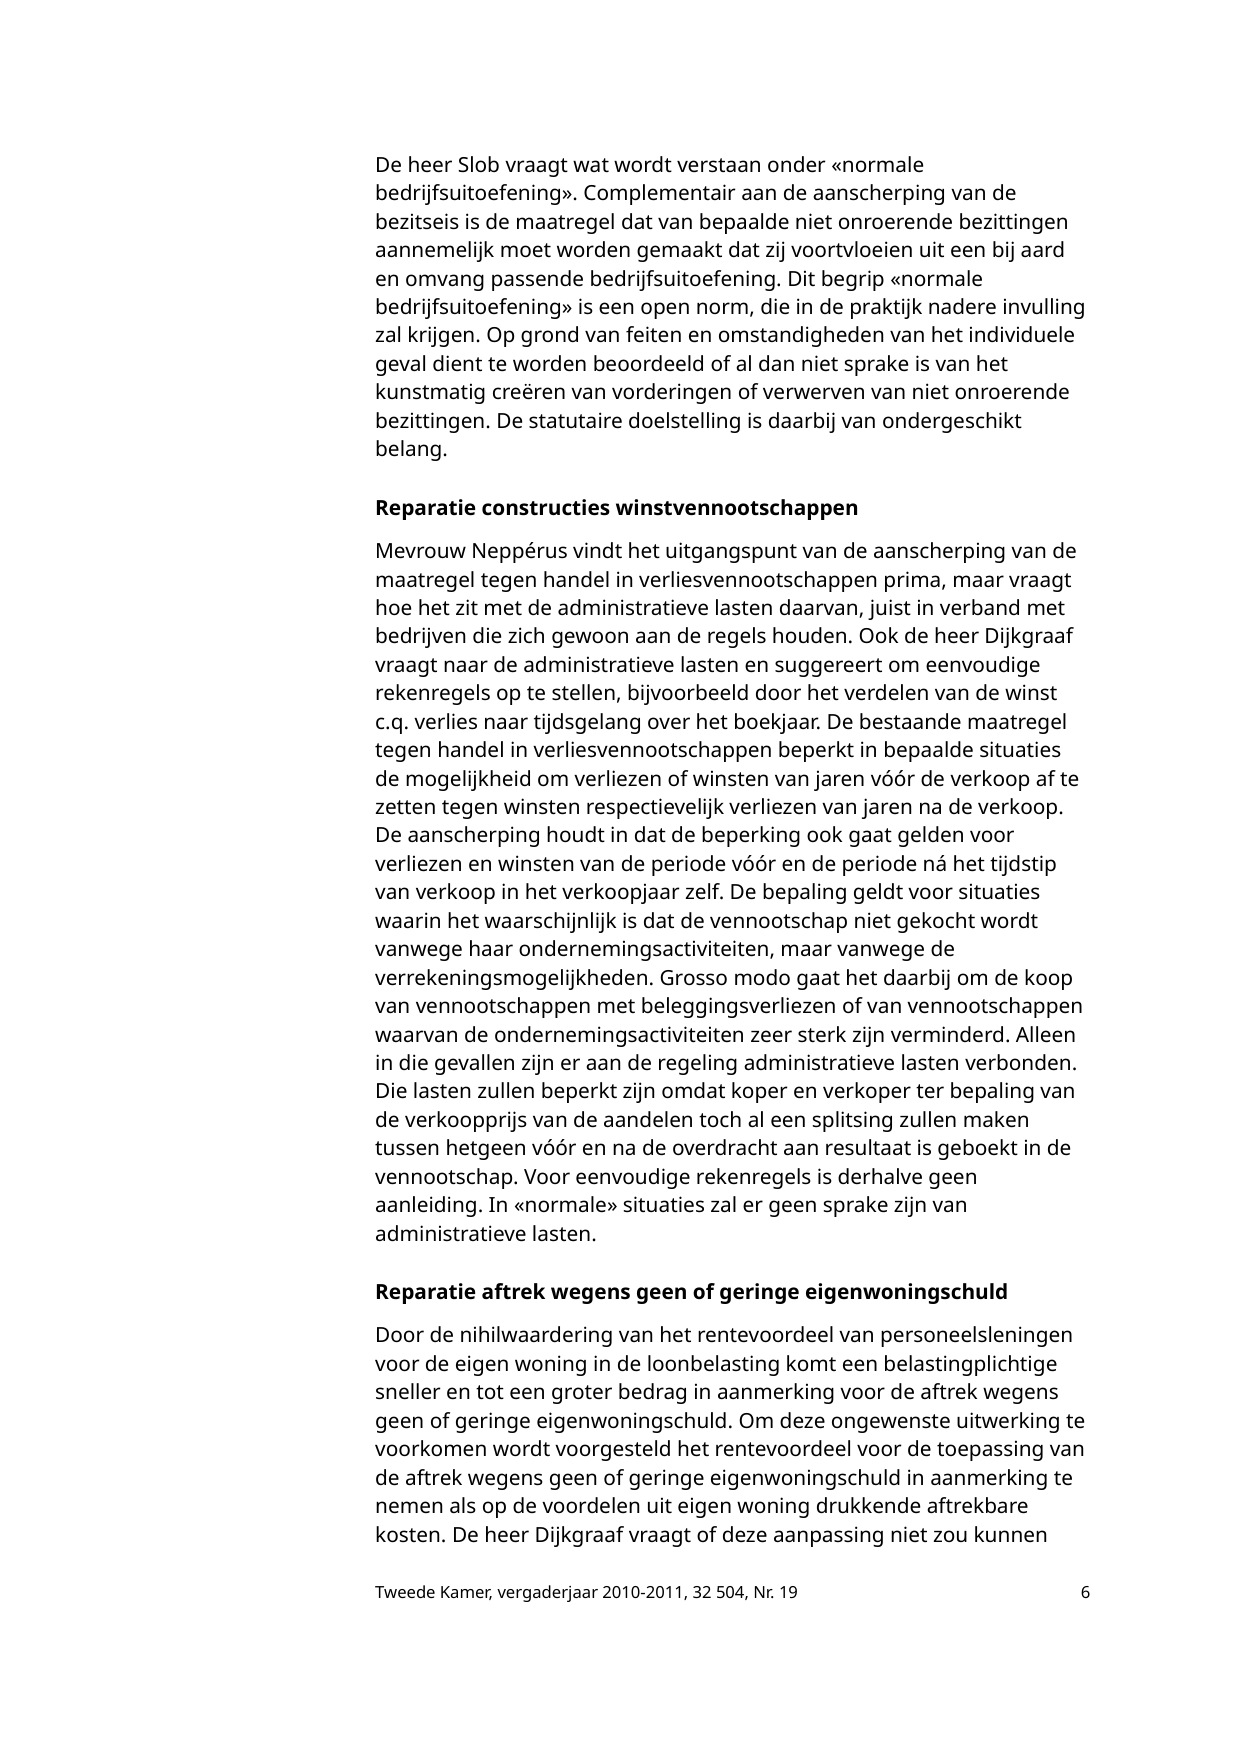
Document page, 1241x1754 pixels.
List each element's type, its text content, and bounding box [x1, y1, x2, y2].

text Reparatie aftrek wegens geen of geringe eigenwoningschuld [375, 1277, 1090, 1306]
text Reparatie constructies winstvennootschappen [375, 493, 1090, 521]
text Door de nihilwaardering van het rentevoordeel van personeelsleningen voor de eigen woning in de loonbelasting komt een belastingplichtige sneller en tot een groter bedrag in aanmerking voor de aftrek wegens geen of geringe eigenwoningschuld. Om deze ongewenste uitwerking te voorkomen wordt voorgesteld het rentevoordeel voor de toepassing van de aftrek wegens geen of geringe eigenwoningschuld in aanmerking te nemen als op de voordelen uit eigen woning drukkende aftrekbare kosten. De heer Dijkgraaf vraagt of deze aanpassing niet zou kunnen [375, 1321, 1090, 1548]
text De heer Slob vraagt wat wordt verstaan onder «normale bedrijfsuitoefening». Complementair aan de aanscherping van de bezitseis is de maatregel dat van bepaalde niet onroerende bezittingen aannemelijk moet worden gemaakt dat zij voortvloeien uit een bij aard en omvang passende bedrijfsuitoefening. Dit begrip «normale bedrijfsuitoefening» is een open norm, die in de praktijk nadere invulling zal krijgen. Op grond van feiten en omstandigheden van het individuele geval dient te worden beoordeeld of al dan niet sprake is van het kunstmatig creëren van vorderingen of verwerven van niet onroerende bezittingen. De statutaire doelstelling is daarbij van ondergeschikt belang. [375, 150, 1090, 463]
text Mevrouw Neppérus vindt het uitgangspunt van de aanscherping van de maatregel tegen handel in verliesvennootschappen prima, maar vraagt hoe het zit met de administratieve lasten daarvan, juist in verband met bedrijven die zich gewoon aan de regels houden. Ook de heer Dijkgraaf vraagt naar de administratieve lasten en suggereert om eenvoudige rekenregels op te stellen, bijvoorbeeld door het verdelen van de winst c.q. verlies naar tijdsgelang over het boekjaar. De bestaande maatregel tegen handel in verliesvennootschappen beperkt in bepaalde situaties de mogelijkheid om verliezen of winsten van jaren vóór de verkoop af te zetten tegen winsten respectievelijk verliezen van jaren na de verkoop. De aanscherping houdt in dat de beperking ook gaat gelden voor verliezen en winsten van de periode vóór en de periode ná het tijdstip van verkoop in het verkoopjaar zelf. De bepaling geldt voor situaties waarin het waarschijnlijk is dat de vennootschap niet gekocht wordt vanwege haar ondernemingsactiviteiten, maar vanwege de verrekeningsmogelijkheden. Grosso modo gaat het daarbij om de koop van vennootschappen met beleggingsverliezen of van vennootschappen waarvan de ondernemingsactiviteiten zeer sterk zijn verminderd. Alleen in die gevallen zijn er aan de regeling administratieve lasten verbonden. Die lasten zullen beperkt zijn omdat koper en verkoper ter bepaling van de verkoopprijs van de aandelen toch al een splitsing zullen maken tussen hetgeen vóór en na de overdracht aan resultaat is geboekt in de vennootschap. Voor eenvoudige rekenregels is derhalve geen aanleiding. In «normale» situaties zal er geen sprake zijn van administratieve lasten. [375, 536, 1090, 1247]
